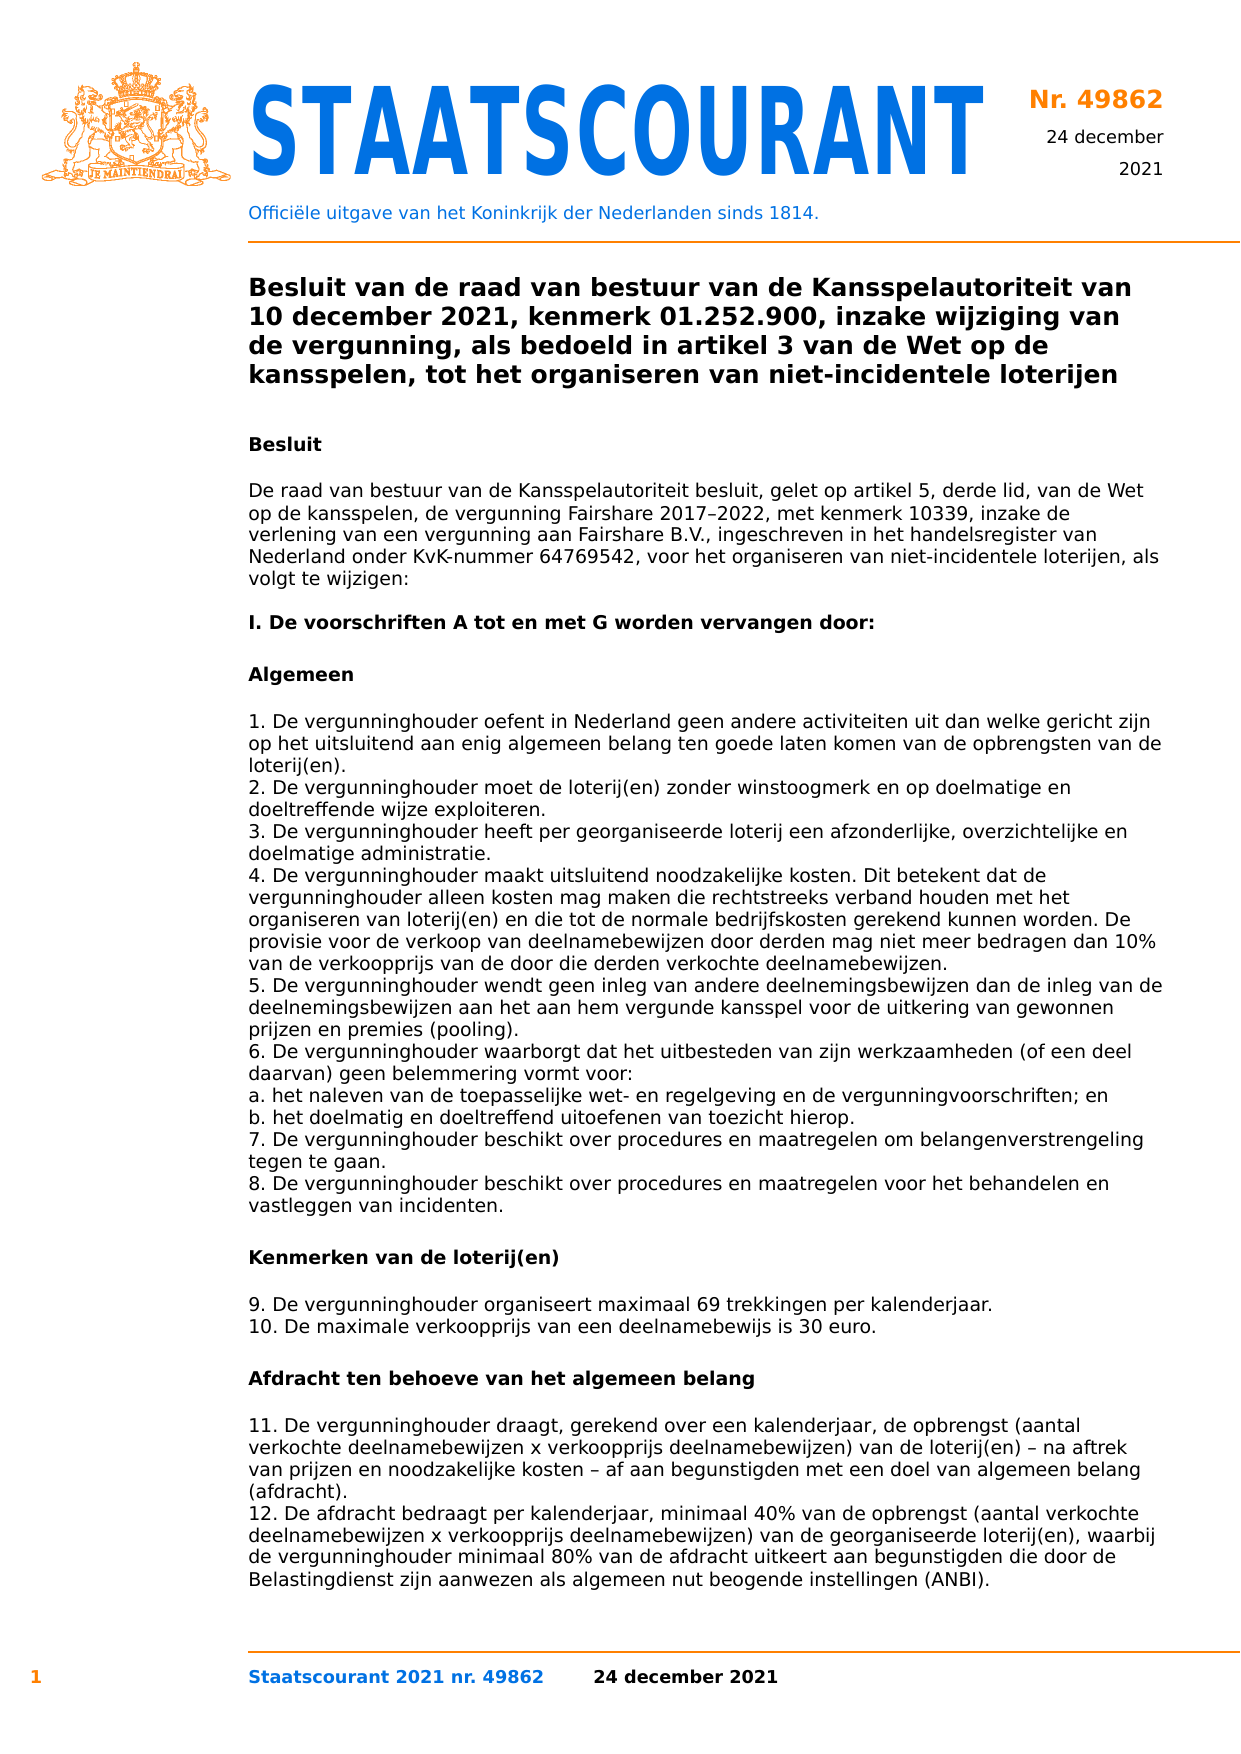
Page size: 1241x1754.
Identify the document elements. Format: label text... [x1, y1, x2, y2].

table_cell 24 december [998, 121, 1240, 153]
subtitle Besluit [248, 433, 1163, 455]
text 12. De afdracht bedraagt per kalenderjaar, minimaal 40% van de opbrengst (aantal verkochte deelnamebewijzen x verkoopprijs deelnamebewijzen) van de georganiseerde loterij(en), waarbij de vergunninghouder minimaal 80% van de afdracht uitkeert aan begunstigden die door de Belastingdienst zijn aanwezen als algemeen nut beogende instellingen (ANBI). [248, 1502, 1163, 1590]
text 7. De vergunninghouder beschikt over procedures en maatregelen om belangenverstrengeling tegen te gaan. [248, 1129, 1163, 1173]
subtitle Algemeen [248, 664, 1163, 686]
text b. het doelmatig en doeltreffend uitoefenen van toezicht hierop. [248, 1107, 1163, 1129]
text 3. De vergunninghouder heeft per georganiseerde loterij een afzonderlijke, overzichtelijke en doelmatige administratie. [248, 821, 1163, 865]
text 5. De vergunninghouder wendt geen inleg van andere deelnemingsbewijzen dan de inleg van de deelnemingsbewijzen aan het aan hem vergunde kansspel voor de uitkering van gewonnen prijzen en premies (pooling). [248, 975, 1163, 1041]
text 9. De vergunninghouder organiseert maximaal 69 trekkingen per kalenderjaar. [248, 1294, 1163, 1316]
table_cell Officiële uitgave van het Koninkrijk der Nederlanden sinds 1814. [248, 203, 1240, 241]
text 6. De vergunninghouder waarborgt dat het uitbesteden van zijn werkzaamheden (of een deel daarvan) geen belemmering vormt voor: [248, 1041, 1163, 1085]
table_cell 2021 [998, 153, 1240, 203]
text I. De voorschriften A tot en met G worden vervangen door: [248, 612, 1163, 634]
subtitle Besluit van de raad van bestuur van de Kansspelautoriteit van 10 december 2021, kenmerk 01.252.900, inzake wijziging van de vergunning, als bedoeld in artikel 3 van de Wet op de kansspelen, tot het organiseren van niet-incidentele loterijen [248, 273, 1163, 390]
table_header Nr. 49862 [998, 62, 1240, 121]
text a. het naleven van de toepasselijke wet- en regelgeving en de vergunningvoorschriften; en [248, 1085, 1163, 1107]
table_header [25, 62, 248, 241]
text De raad van bestuur van de Kansspelautoriteit besluit, gelet op artikel 5, derde lid, van de Wet op de kansspelen, de vergunning Fairshare 2017–2022, met kenmerk 10339, inzake de verlening van een vergunning aan Fairshare B.V., ingeschreven in het handelsregister van Nederland onder KvK-nummer 64769542, voor het organiseren van niet-incidentele loterijen, als volgt te wijzigen: [248, 480, 1163, 590]
subtitle Kenmerken van de loterij(en) [248, 1247, 1163, 1269]
text 4. De vergunninghouder maakt uitsluitend noodzakelijke kosten. Dit betekent dat de vergunninghouder alleen kosten mag maken die rechtstreeks verband houden met het organiseren van loterij(en) en die tot de normale bedrijfskosten gerekend kunnen worden. De provisie voor de verkoop van deelnamebewijzen door derden mag niet meer bedragen dan 10% van de verkoopprijs van de door die derden verkochte deelnamebewijzen. [248, 865, 1163, 975]
subtitle Afdracht ten behoeve van het algemeen belang [248, 1368, 1163, 1389]
text 2. De vergunninghouder moet de loterij(en) zonder winstoogmerk en op doelmatige en doeltreffende wijze exploiteren. [248, 777, 1163, 821]
text 8. De vergunninghouder beschikt over procedures en maatregelen voor het behandelen en vastleggen van incidenten. [248, 1173, 1163, 1217]
table_header STAATSCOURANT [248, 62, 998, 203]
text 1. De vergunninghouder oefent in Nederland geen andere activiteiten uit dan welke gericht zijn op het uitsluitend aan enig algemeen belang ten goede laten komen van de opbrengsten van de loterij(en). [248, 711, 1163, 777]
text 10. De maximale verkoopprijs van een deelnamebewijs is 30 euro. [248, 1316, 1163, 1338]
text 11. De vergunninghouder draagt, gerekend over een kalenderjaar, de opbrengst (aantal verkochte deelnamebewijzen x verkoopprijs deelnamebewijzen) van de loterij(en) – na aftrek van prijzen en noodzakelijke kosten – af aan begunstigden met een doel van algemeen belang (afdracht). [248, 1414, 1163, 1502]
picture [41, 62, 231, 186]
